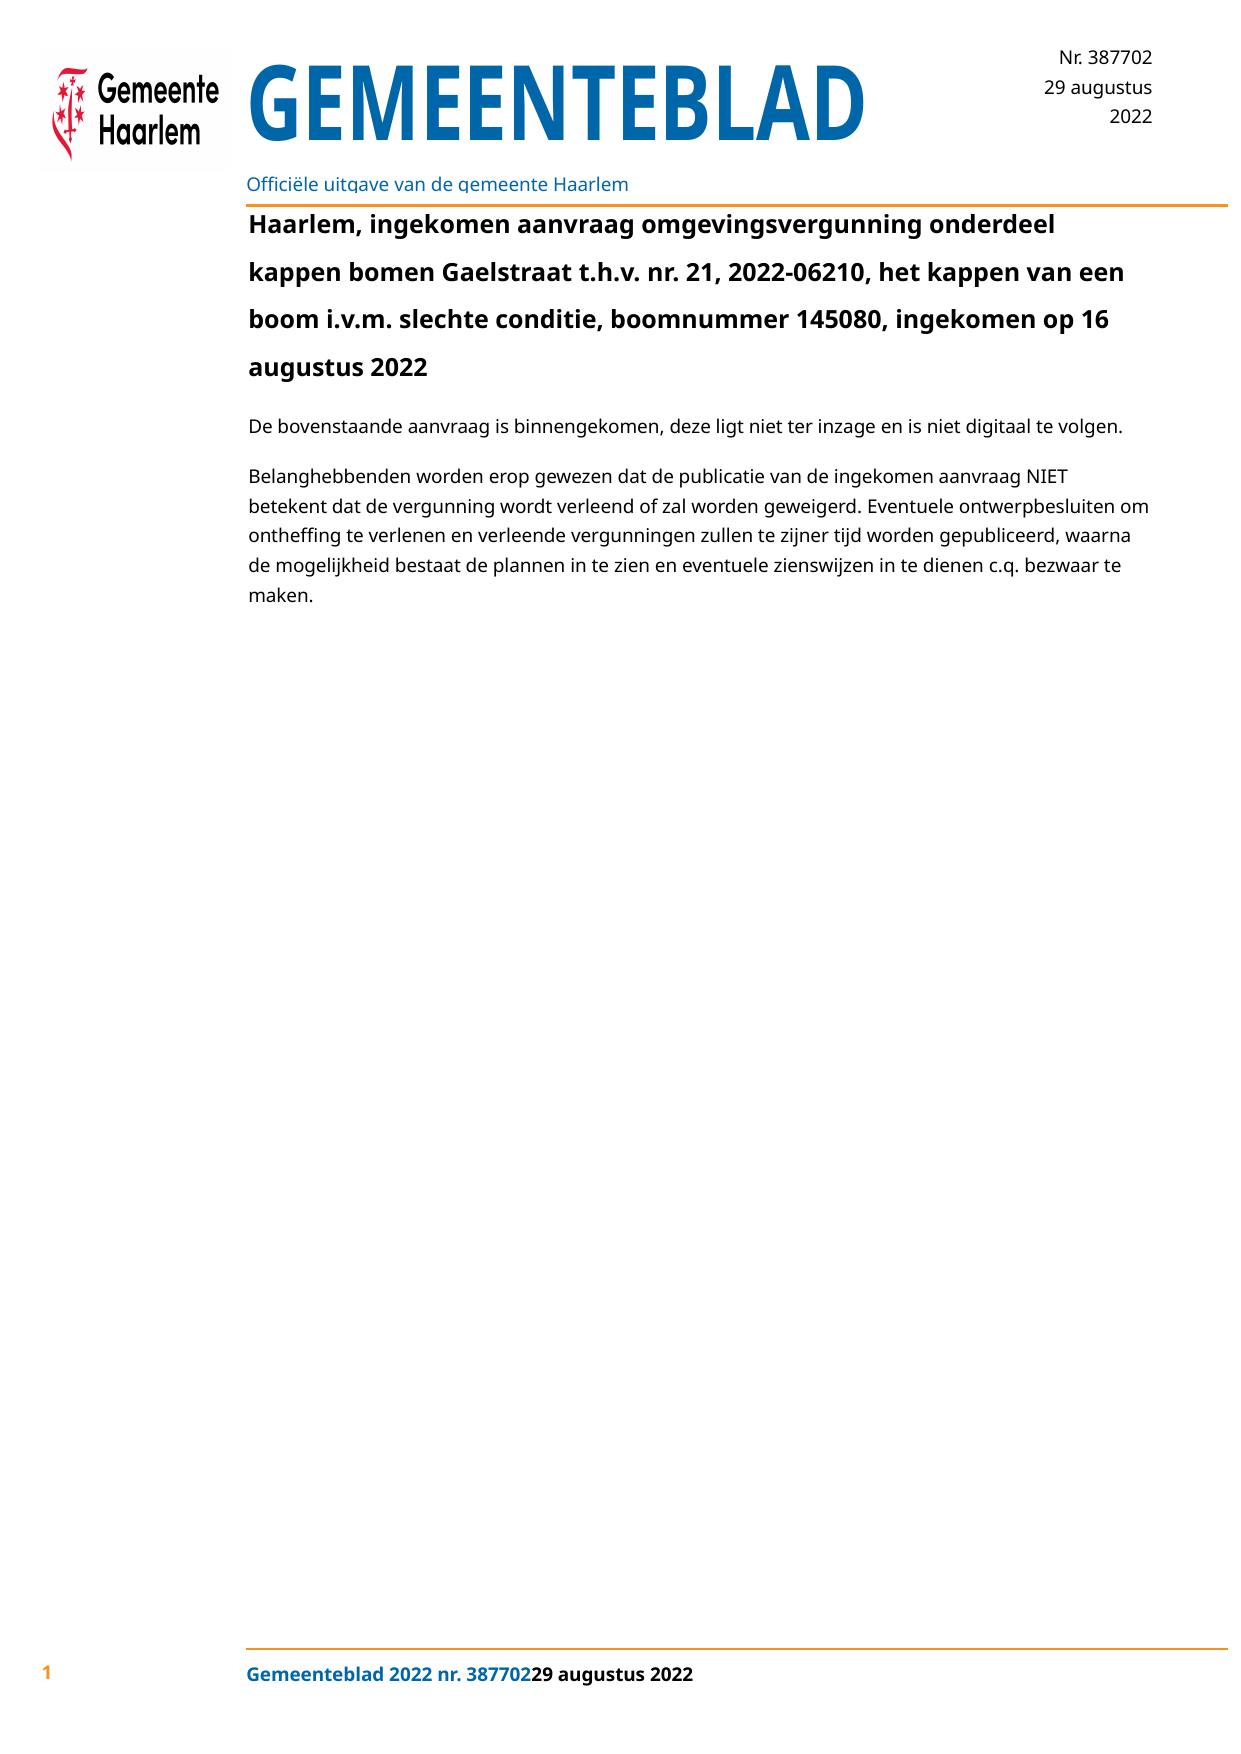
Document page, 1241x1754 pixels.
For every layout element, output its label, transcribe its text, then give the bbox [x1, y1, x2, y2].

text Belanghebbenden worden erop gewezen dat de publicatie van de ingekomen aanvraag NIET betekent dat de vergunning wordt verleend of zal worden geweigerd. Eventuele ontwerpbesluiten om ontheffing te verlenen en verleende vergunningen zullen te zijner tijd worden gepubliceerd, waarna de mogelijkheid bestaat de plannen in te zien en eventuele zienswijzen in te dienen c.q. bezwaar te maken. [248, 463, 1152, 608]
text Haarlem, ingekomen aanvraag omgevingsvergunning onderdeel kappen bomen Gaelstraat t.h.v. nr. 21, 2022-06210, het kappen van een boom i.v.m. slechte conditie, boomnummer 145080, ingekomen op 16 augustus 2022 [248, 207, 1152, 384]
picture [41, 47, 231, 172]
text De bovenstaande aanvraag is binnengekomen, deze ligt niet ter inzage en is niet digitaal te volgen. [248, 413, 1152, 439]
